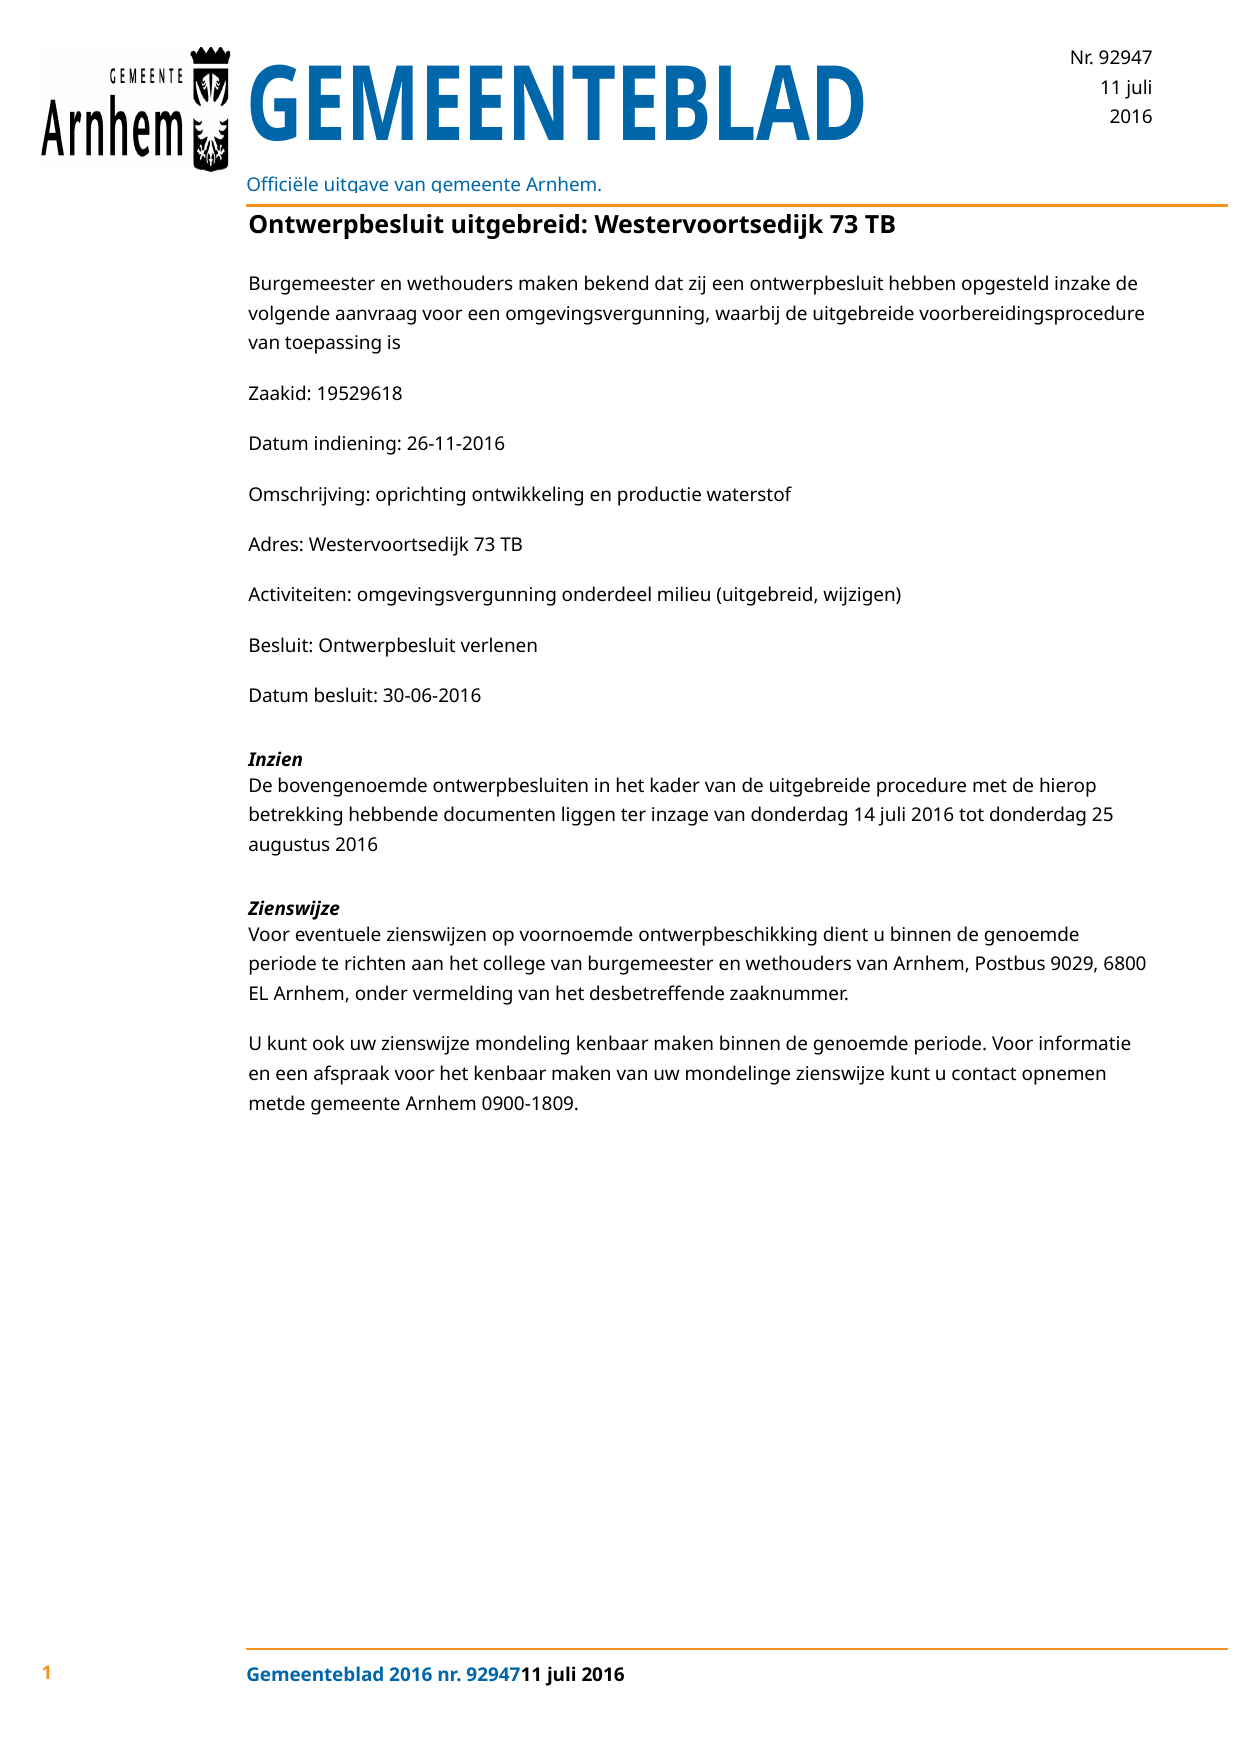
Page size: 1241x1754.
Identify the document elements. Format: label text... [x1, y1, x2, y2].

picture [41, 47, 231, 172]
text De bovengenoemde ontwerpbesluiten in het kader van de uitgebreide procedure met de hierop betrekking hebbende documenten liggen ter inzage van donderdag 14 juli 2016 tot donderdag 25 augustus 2016 [248, 772, 1152, 857]
text Inzien [248, 746, 1152, 772]
text Datum indiening: 26-11-2016 [248, 430, 1152, 456]
text Adres: Westervoortsedijk 73 TB [248, 531, 1152, 557]
text U kunt ook uw zienswijze mondeling kenbaar maken binnen de genoemde periode. Voor informatie en een afspraak voor het kenbaar maken van uw mondelinge zienswijze kunt u contact opnemen metde gemeente Arnhem 0900-1809. [248, 1031, 1152, 1115]
text Datum besluit: 30-06-2016 [248, 682, 1152, 708]
text Activiteiten: omgevingsvergunning onderdeel milieu (uitgebreid, wijzigen) [248, 582, 1152, 607]
text Besluit: Ontwerpbesluit verlenen [248, 632, 1152, 658]
text Voor eventuele zienswijzen op voornoemde ontwerpbeschikking dient u binnen de genoemde periode te richten aan het college van burgemeester en wethouders van Arnhem, Postbus 9029, 6800 EL Arnhem, onder vermelding van het desbetreffende zaaknummer. [248, 921, 1152, 1006]
text Zaakid: 19529618 [248, 380, 1152, 406]
text Omschrijving: oprichting ontwikkeling en productie waterstof [248, 481, 1152, 506]
text Burgemeester en wethouders maken bekend dat zij een ontwerpbesluit hebben opgesteld inzake de volgende aanvraag voor een omgevingsvergunning, waarbij de uitgebreide voorbereidingsprocedure van toepassing is [248, 270, 1152, 355]
text Ontwerpbesluit uitgebreid: Westervoortsedijk 73 TB [248, 207, 1152, 241]
text Zienswijze [248, 895, 1152, 921]
